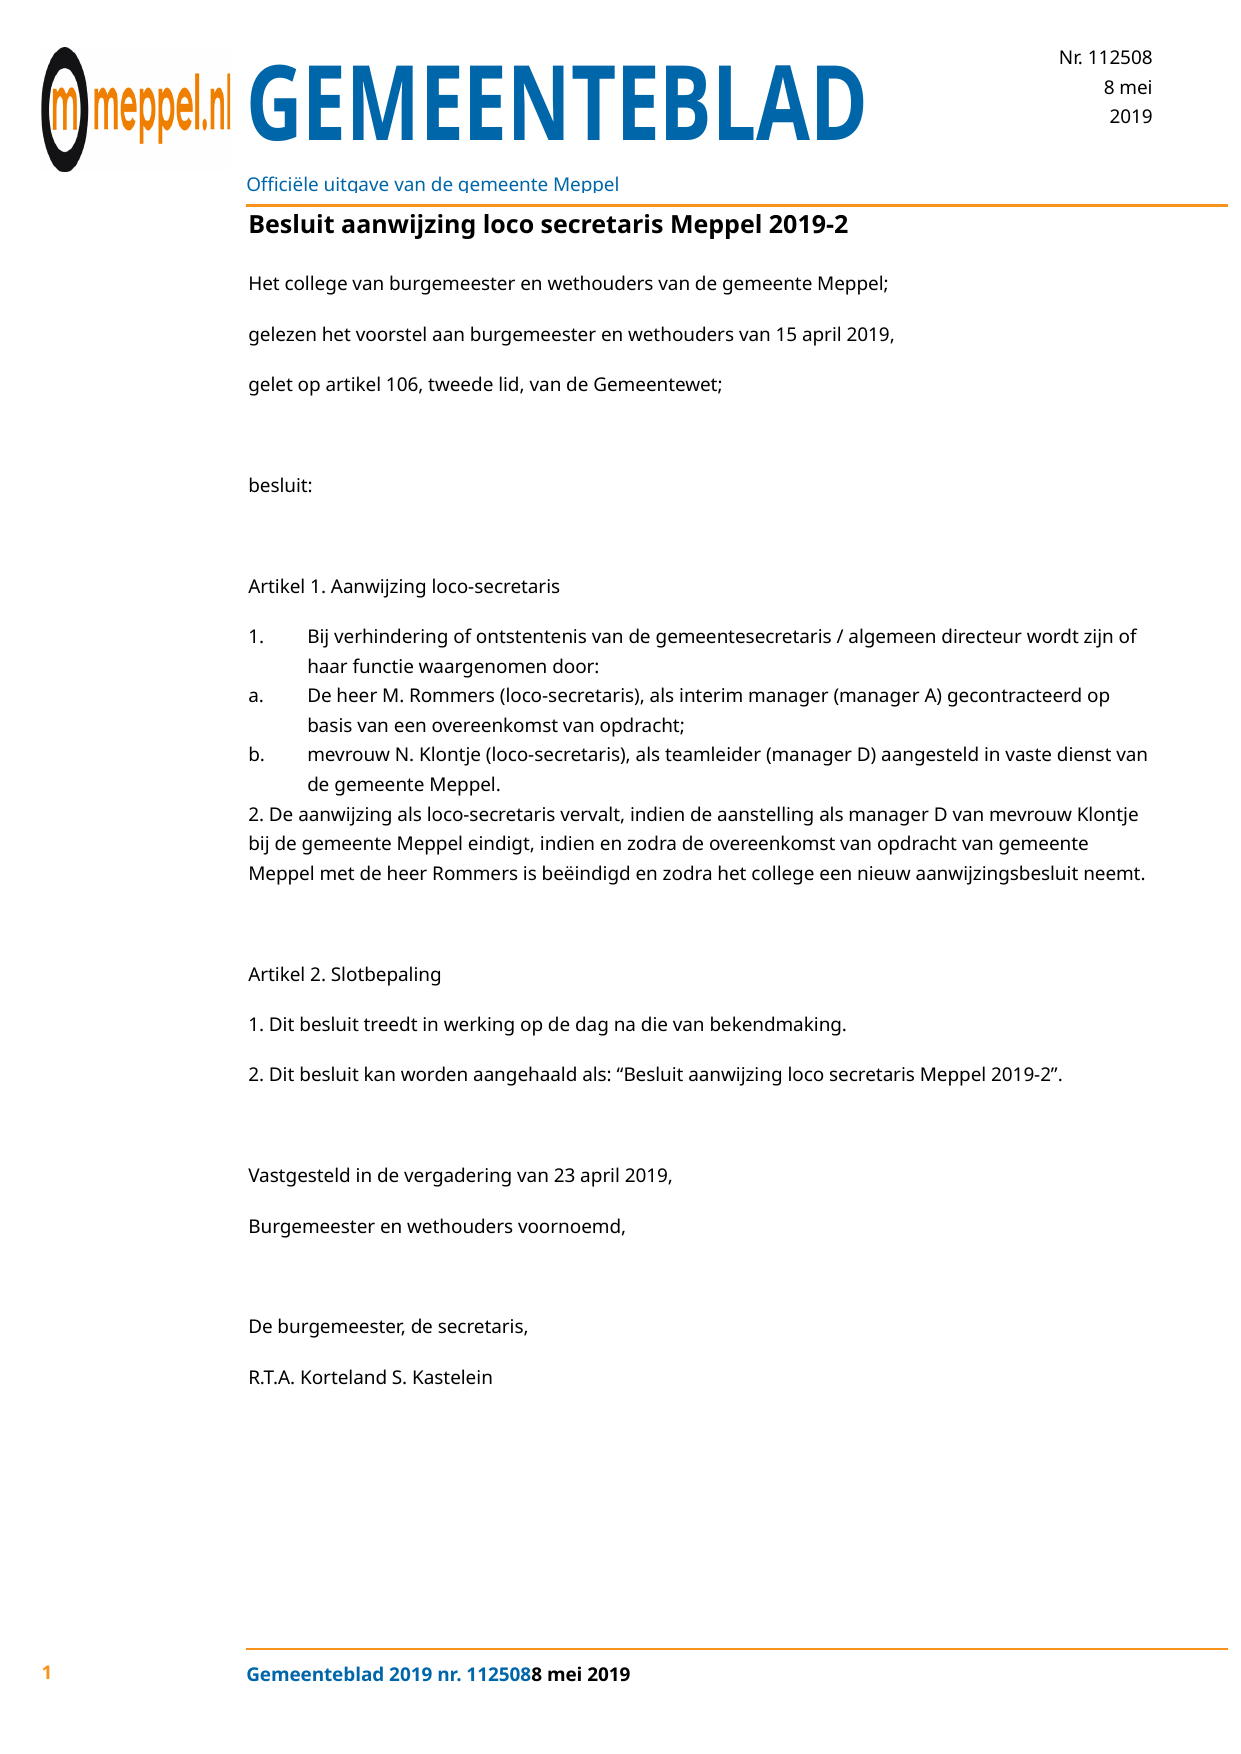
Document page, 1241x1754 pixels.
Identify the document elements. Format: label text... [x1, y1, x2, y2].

text besluit: [248, 472, 1152, 498]
text 1. Dit besluit treedt in werking op de dag na die van bekendmaking. [248, 1011, 1152, 1037]
text 2. De aanwijzing als loco-secretaris vervalt, indien de aanstelling als manager D van mevrouw Klontje bij de gemeente Meppel eindigt, indien en zodra de overeenkomst van opdracht van gemeente Meppel met de heer Rommers is beëindigd en zodra het college een nieuw aanwijzingsbesluit neemt. [248, 801, 1152, 886]
text Besluit aanwijzing loco secretaris Meppel 2019-2 [248, 207, 1152, 241]
list Bij verhindering of ontstentenis van de gemeentesecretaris / algemeen directeur wordt zijn of haar functie waargenomen door: [248, 623, 1152, 678]
text gelezen het voorstel aan burgemeester en wethouders van 15 april 2019, [248, 321, 1152, 346]
text gelet op artikel 106, tweede lid, van de Gemeentewet; [248, 371, 1152, 397]
text Artikel 2. Slotbepaling [248, 961, 1152, 986]
text De burgemeester, de secretaris, [248, 1314, 1152, 1339]
list mevrouw N. Klontje (loco-secretaris), als teamleider (manager D) aangesteld in vaste dienst van de gemeente Meppel. [248, 742, 1152, 797]
text R.T.A. Korteland S. Kastelein [248, 1364, 1152, 1390]
text 2. Dit besluit kan worden aangehaald als: “Besluit aanwijzing loco secretaris Meppel 2019-2”. [248, 1062, 1152, 1087]
list De heer M. Rommers (loco-secretaris), als interim manager (manager A) gecontracteerd op basis van een overeenkomst van opdracht; [248, 682, 1152, 738]
picture [41, 47, 231, 172]
text Artikel 1. Aanwijzing loco-secretaris [248, 573, 1152, 598]
text Het college van burgemeester en wethouders van de gemeente Meppel; [248, 270, 1152, 296]
text Burgemeester en wethouders voornoemd, [248, 1213, 1152, 1238]
text Vastgesteld in de vergadering van 23 april 2019, [248, 1162, 1152, 1188]
